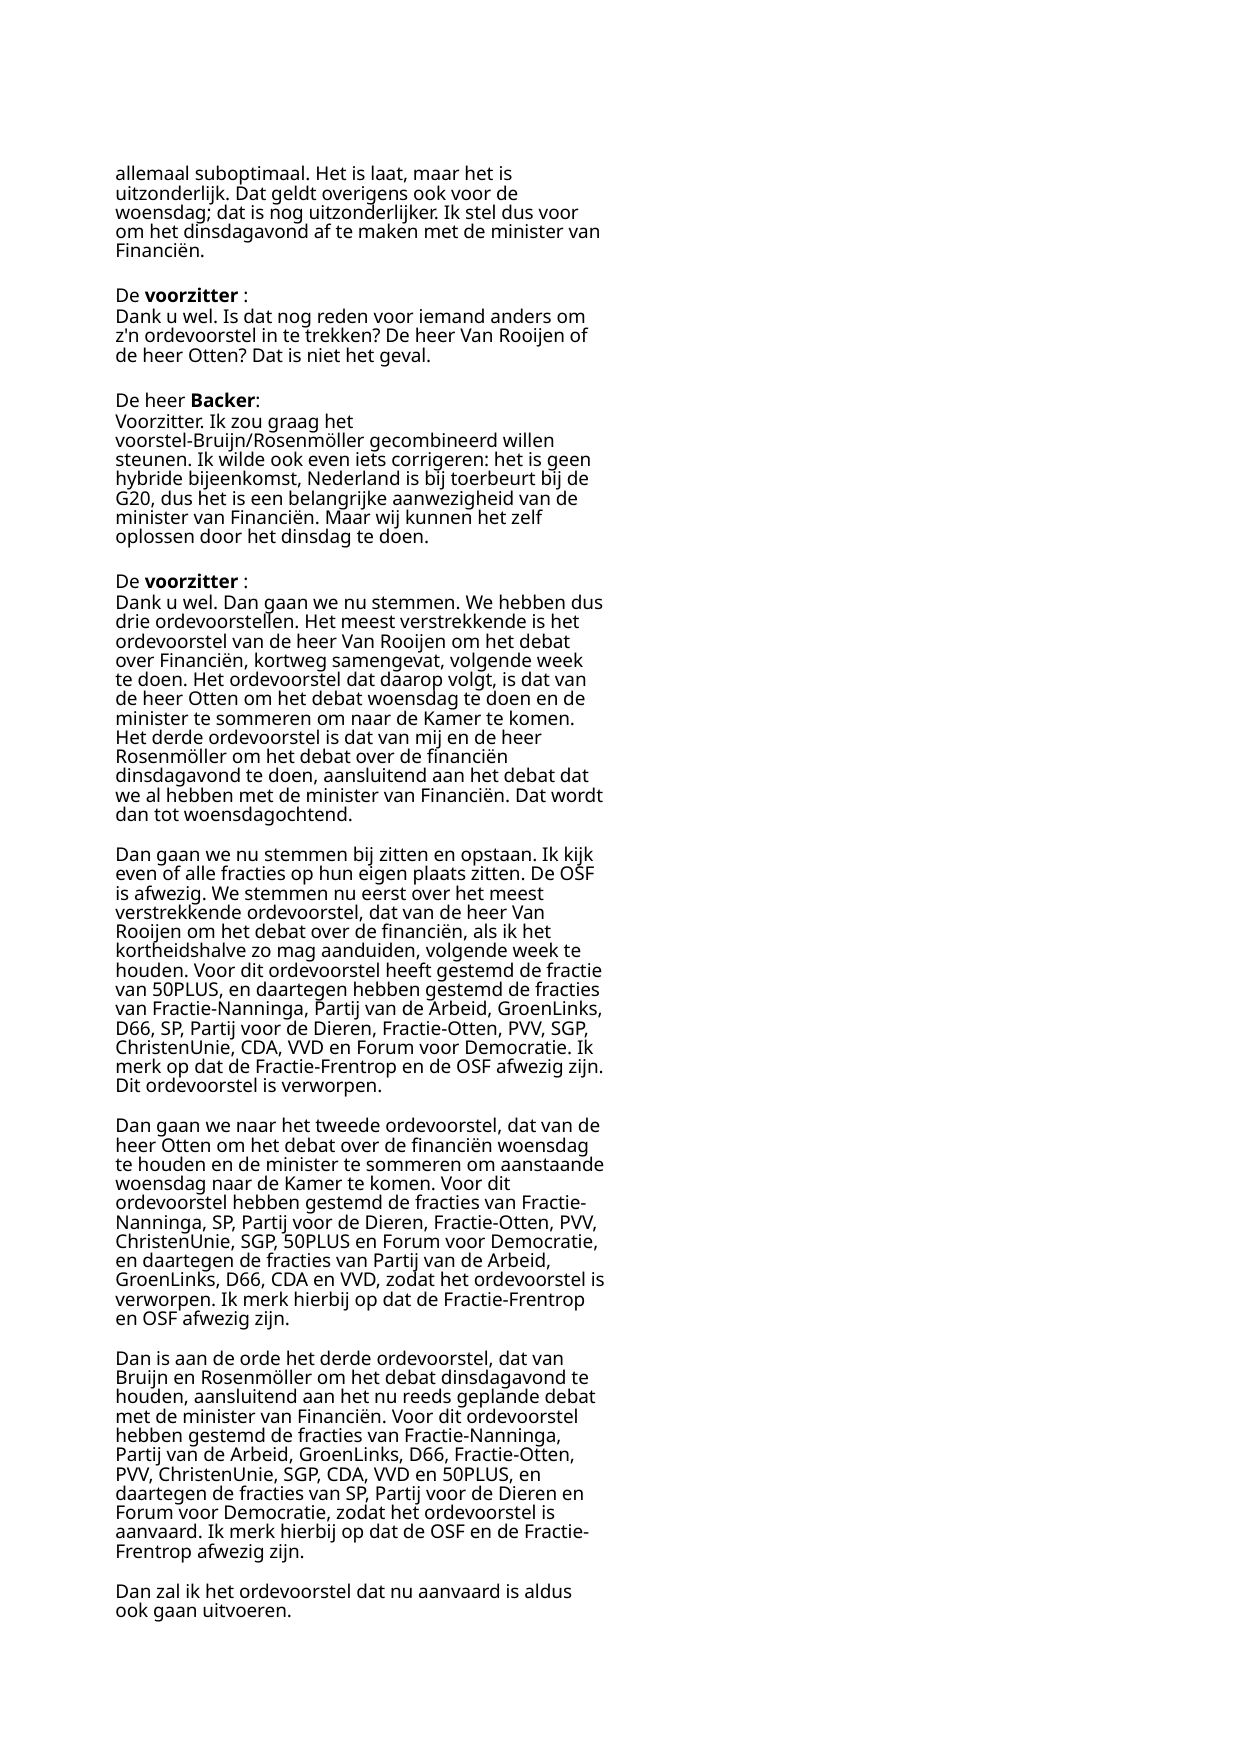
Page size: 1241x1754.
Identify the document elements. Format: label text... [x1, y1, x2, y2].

text Voorzitter. Ik zou graag het voorstel-Bruijn/Rosenmöller gecombineerd willen steunen. Ik wilde ook even iets corrigeren: het is geen hybride bijeenkomst, Nederland is bij toerbeurt bij de G20, dus het is een belangrijke aanwezigheid van de minister van Financiën. Maar wij kunnen het zelf oplossen door het dinsdag te doen. [115, 413, 605, 547]
text De heer Backer: [115, 387, 605, 413]
text De voorzitter : [115, 282, 605, 308]
text De voorzitter : [115, 568, 605, 594]
text Dan is aan de orde het derde ordevoorstel, dat van Bruijn en Rosenmöller om het debat dinsdagavond te houden, aansluitend aan het nu reeds geplande debat met de minister van Financiën. Voor dit ordevoorstel hebben gestemd de fracties van Fractie-Nanninga, Partij van de Arbeid, GroenLinks, D66, Fractie-Otten, PVV, ChristenUnie, SGP, CDA, VVD en 50PLUS, en daartegen de fracties van SP, Partij voor de Dieren en Forum voor Democratie, zodat het ordevoorstel is aanvaard. Ik merk hierbij op dat de OSF en de Fractie-Frentrop afwezig zijn. [115, 1350, 605, 1562]
text Dan gaan we naar het tweede ordevoorstel, dat van de heer Otten om het debat over de financiën woensdag te houden en de minister te sommeren om aanstaande woensdag naar de Kamer te komen. Voor dit ordevoorstel hebben gestemd de fracties van Fractie-Nanninga, SP, Partij voor de Dieren, Fractie-Otten, PVV, ChristenUnie, SGP, 50PLUS en Forum voor Democratie, en daartegen de fracties van Partij van de Arbeid, GroenLinks, D66, CDA en VVD, zodat het ordevoorstel is verworpen. Ik merk hierbij op dat de Fractie-Frentrop en OSF afwezig zijn. [115, 1117, 605, 1329]
text Dank u wel. Is dat nog reden voor iemand anders om z'n ordevoorstel in te trekken? De heer Van Rooijen of de heer Otten? Dat is niet het geval. [115, 308, 605, 366]
text allemaal suboptimaal. Het is laat, maar het is uitzonderlijk. Dat geldt overigens ook voor de woensdag; dat is nog uitzonderlijker. Ik stel dus voor om het dinsdagavond af te maken met de minister van Financiën. [115, 165, 605, 262]
text Dank u wel. Dan gaan we nu stemmen. We hebben dus drie ordevoorstellen. Het meest verstrekkende is het ordevoorstel van de heer Van Rooijen om het debat over Financiën, kortweg samengevat, volgende week te doen. Het ordevoorstel dat daarop volgt, is dat van de heer Otten om het debat woensdag te doen en de minister te sommeren om naar de Kamer te komen. Het derde ordevoorstel is dat van mij en de heer Rosenmöller om het debat over de financiën dinsdagavond te doen, aansluitend aan het debat dat we al hebben met de minister van Financiën. Dat wordt dan tot woensdagochtend. [115, 594, 605, 825]
text Dan gaan we nu stemmen bij zitten en opstaan. Ik kijk even of alle fracties op hun eigen plaats zitten. De OSF is afwezig. We stemmen nu eerst over het meest verstrekkende ordevoorstel, dat van de heer Van Rooijen om het debat over de financiën, als ik het kortheidshalve zo mag aanduiden, volgende week te houden. Voor dit ordevoorstel heeft gestemd de fractie van 50PLUS, en daartegen hebben gestemd de fracties van Fractie-Nanninga, Partij van de Arbeid, GroenLinks, D66, SP, Partij voor de Dieren, Fractie-Otten, PVV, SGP, ChristenUnie, CDA, VVD en Forum voor Democratie. Ik merk op dat de Fractie-Frentrop en de OSF afwezig zijn. Dit ordevoorstel is verworpen. [115, 846, 605, 1097]
text Dan zal ik het ordevoorstel dat nu aanvaard is aldus ook gaan uitvoeren. [115, 1583, 605, 1621]
